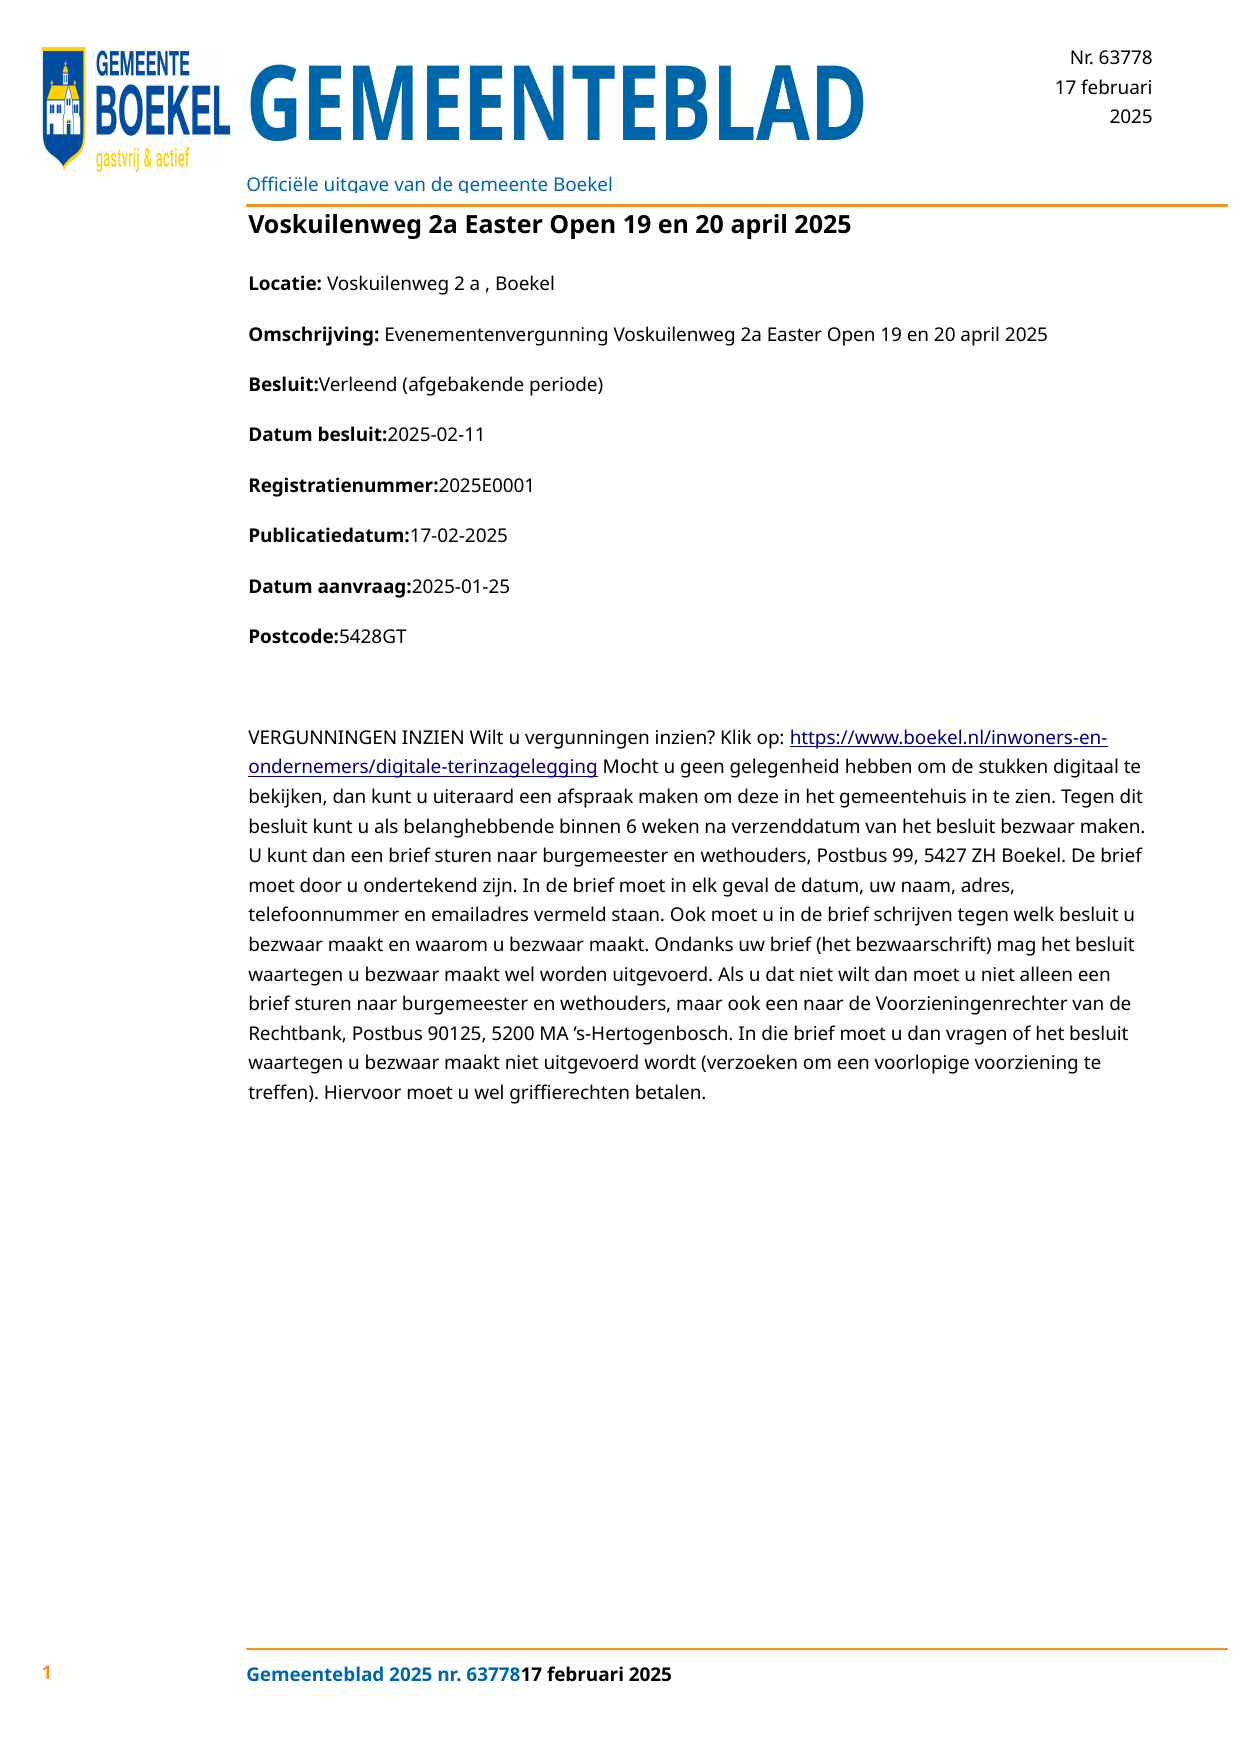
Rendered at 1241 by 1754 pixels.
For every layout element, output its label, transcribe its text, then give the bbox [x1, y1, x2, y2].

text Datum aanvraag:2025-01-25 [248, 573, 1152, 598]
text VERGUNNINGEN INZIEN Wilt u vergunningen inzien? Klik op: https://www.boekel.nl/inwoners-en-ondernemers/digitale-terinzagelegging Mocht u geen gelegenheid hebben om de stukken digitaal te bekijken, dan kunt u uiteraard een afspraak maken om deze in het gemeentehuis in te zien. Tegen dit besluit kunt u als belanghebbende binnen 6 weken na verzenddatum van het besluit bezwaar maken. U kunt dan een brief sturen naar burgemeester en wethouders, Postbus 99, 5427 ZH Boekel. De brief moet door u ondertekend zijn. In de brief moet in elk geval de datum, uw naam, adres, telefoonnummer en emailadres vermeld staan. Ook moet u in de brief schrijven tegen welk besluit u bezwaar maakt en waarom u bezwaar maakt. Ondanks uw brief (het bezwaarschrift) mag het besluit waartegen u bezwaar maakt wel worden uitgevoerd. Als u dat niet wilt dan moet u niet alleen een brief sturen naar burgemeester en wethouders, maar ook een naar de Voorzieningenrechter van de Rechtbank, Postbus 90125, 5200 MA ’s-Hertogenbosch. In die brief moet u dan vragen of het besluit waartegen u bezwaar maakt niet uitgevoerd wordt (verzoeken om een voorlopige voorziening te treffen). Hiervoor moet u wel griffierechten betalen. [248, 724, 1152, 1105]
text Voskuilenweg 2a Easter Open 19 en 20 april 2025 [248, 207, 1152, 241]
picture [41, 47, 231, 172]
text Registratienummer:2025E0001 [248, 472, 1152, 498]
text Locatie: Voskuilenweg 2 a , Boekel [248, 270, 1152, 296]
text Besluit:Verleend (afgebakende periode) [248, 371, 1152, 397]
text Datum besluit:2025-02-11 [248, 422, 1152, 447]
text Postcode:5428GT [248, 623, 1152, 649]
text Omschrijving: Evenementenvergunning Voskuilenweg 2a Easter Open 19 en 20 april 2025 [248, 321, 1152, 346]
text Publicatiedatum:17-02-2025 [248, 522, 1152, 548]
